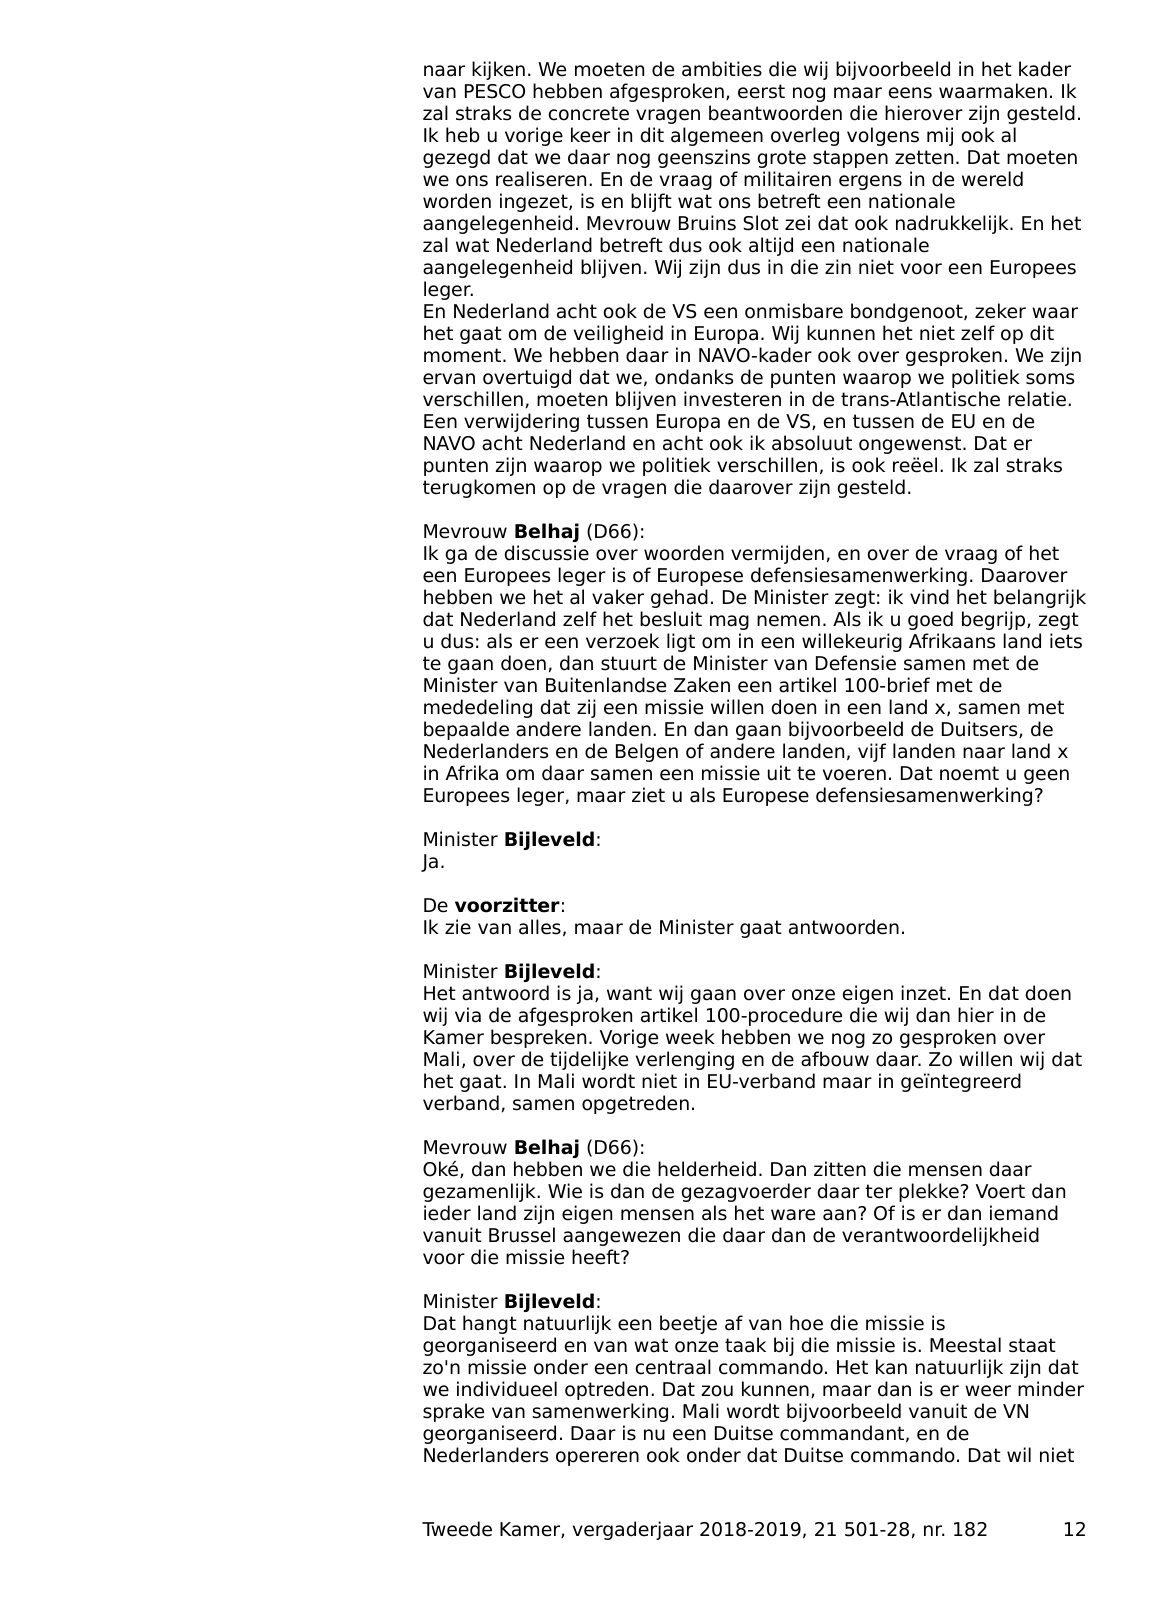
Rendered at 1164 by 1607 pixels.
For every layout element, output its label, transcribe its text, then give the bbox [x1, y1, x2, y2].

text Mevrouw Belhaj (D66): [422, 1137, 1087, 1159]
text Dat hangt natuurlijk een beetje af van hoe die missie is georganiseerd en van wat onze taak bij die missie is. Meestal staat zo'n missie onder een centraal commando. Het kan natuurlijk zijn dat we individueel optreden. Dat zou kunnen, maar dan is er weer minder sprake van samenwerking. Mali wordt bijvoorbeeld vanuit de VN georganiseerd. Daar is nu een Duitse commandant, en de Nederlanders opereren ook onder dat Duitse commando. Dat wil niet [422, 1313, 1087, 1467]
text En Nederland acht ook de VS een onmisbare bondgenoot, zeker waar het gaat om de veiligheid in Europa. Wij kunnen het niet zelf op dit moment. We hebben daar in NAVO-kader ook over gesproken. We zijn ervan overtuigd dat we, ondanks de punten waarop we politiek soms verschillen, moeten blijven investeren in de trans-Atlantische relatie. Een verwijdering tussen Europa en de VS, en tussen de EU en de NAVO acht Nederland en acht ook ik absoluut ongewenst. Dat er punten zijn waarop we politiek verschillen, is ook reëel. Ik zal straks terugkomen op de vragen die daarover zijn gesteld. [422, 301, 1087, 499]
text Ja. [422, 851, 1087, 873]
text Het antwoord is ja, want wij gaan over onze eigen inzet. En dat doen wij via de afgesproken artikel 100-procedure die wij dan hier in de Kamer bespreken. Vorige week hebben we nog zo gesproken over Mali, over de tijdelijke verlenging en de afbouw daar. Zo willen wij dat het gaat. In Mali wordt niet in EU-verband maar in geïntegreerd verband, samen opgetreden. [422, 983, 1087, 1115]
text Ik ga de discussie over woorden vermijden, en over de vraag of het een Europees leger is of Europese defensiesamenwerking. Daarover hebben we het al vaker gehad. De Minister zegt: ik vind het belangrijk dat Nederland zelf het besluit mag nemen. Als ik u goed begrijp, zegt u dus: als er een verzoek ligt om in een willekeurig Afrikaans land iets te gaan doen, dan stuurt de Minister van Defensie samen met de Minister van Buitenlandse Zaken een artikel 100-brief met de mededeling dat zij een missie willen doen in een land x, samen met bepaalde andere landen. En dan gaan bijvoorbeeld de Duitsers, de Nederlanders en de Belgen of andere landen, vijf landen naar land x in Afrika om daar samen een missie uit te voeren. Dat noemt u geen Europees leger, maar ziet u als Europese defensiesamenwerking? [422, 543, 1087, 807]
text De voorzitter: [422, 895, 1087, 917]
text Minister Bijleveld: [422, 961, 1087, 983]
text Mevrouw Belhaj (D66): [422, 521, 1087, 543]
text naar kijken. We moeten de ambities die wij bijvoorbeeld in het kader van PESCO hebben afgesproken, eerst nog maar eens waarmaken. Ik zal straks de concrete vragen beantwoorden die hierover zijn gesteld. Ik heb u vorige keer in dit algemeen overleg volgens mij ook al gezegd dat we daar nog geenszins grote stappen zetten. Dat moeten we ons realiseren. En de vraag of militairen ergens in de wereld worden ingezet, is en blijft wat ons betreft een nationale aangelegenheid. Mevrouw Bruins Slot zei dat ook nadrukkelijk. En het zal wat Nederland betreft dus ook altijd een nationale aangelegenheid blijven. Wij zijn dus in die zin niet voor een Europees leger. [422, 59, 1087, 301]
text Ik zie van alles, maar de Minister gaat antwoorden. [422, 917, 1087, 939]
text Minister Bijleveld: [422, 1291, 1087, 1313]
text Oké, dan hebben we die helderheid. Dan zitten die mensen daar gezamenlijk. Wie is dan de gezagvoerder daar ter plekke? Voert dan ieder land zijn eigen mensen als het ware aan? Of is er dan iemand vanuit Brussel aangewezen die daar dan de verantwoordelijkheid voor die missie heeft? [422, 1159, 1087, 1269]
text Minister Bijleveld: [422, 829, 1087, 851]
